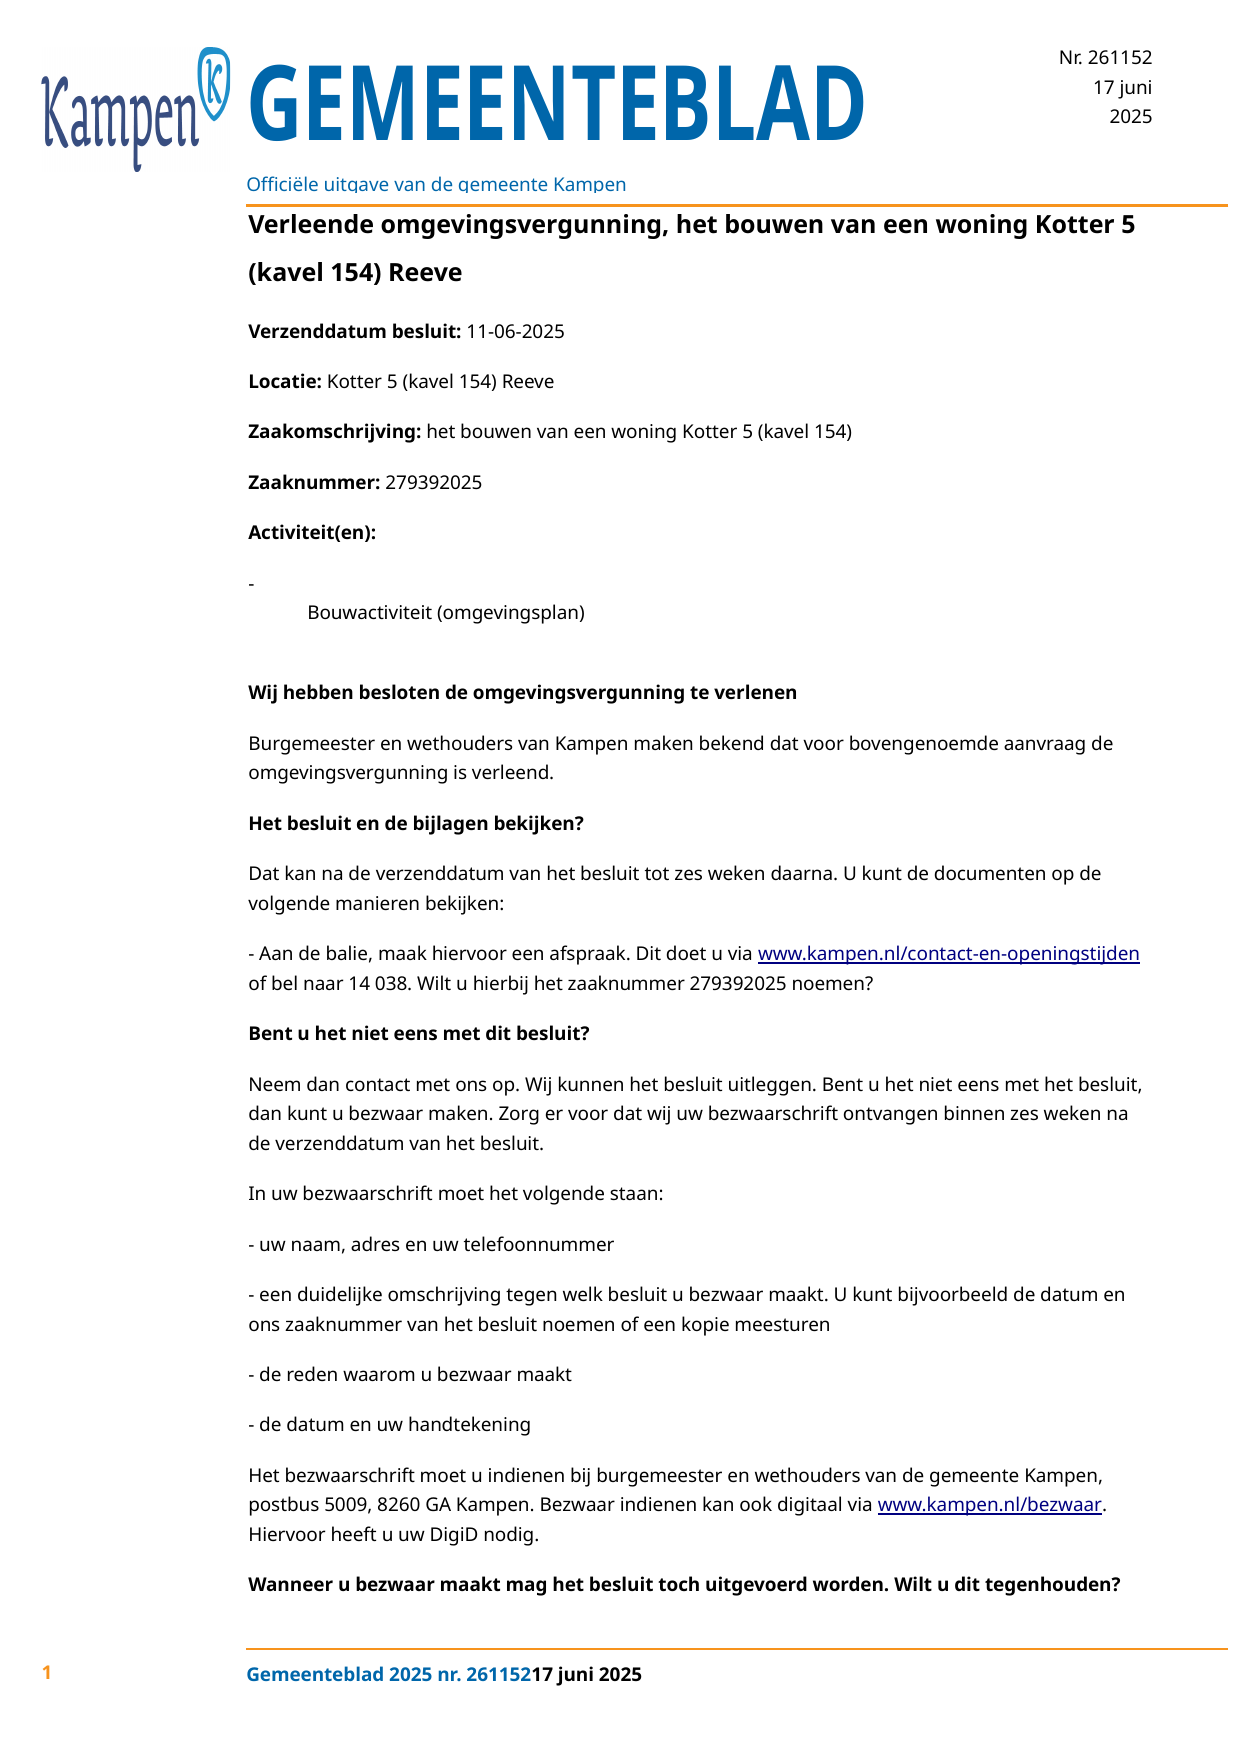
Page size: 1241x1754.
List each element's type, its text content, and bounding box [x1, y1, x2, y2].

list Bouwactiviteit (omgevingsplan) [248, 599, 1152, 625]
text Wij hebben besloten de omgevingsvergunning te verlenen [248, 679, 1152, 705]
text - de reden waarom u bezwaar maakt [248, 1361, 1152, 1387]
text Activiteit(en): [248, 519, 1152, 545]
text Zaakomschrijving: het bouwen van een woning Kotter 5 (kavel 154) [248, 419, 1152, 444]
text Bent u het niet eens met dit besluit? [248, 1020, 1152, 1046]
text Het bezwaarschrift moet u indienen bij burgemeester en wethouders van de gemeente Kampen, postbus 5009, 8260 GA Kampen. Bezwaar indienen kan ook digitaal via www.kampen.nl/bezwaar. Hiervoor heeft u uw DigiD nodig. [248, 1462, 1152, 1547]
text - Aan de balie, maak hiervoor een afspraak. Dit doet u via www.kampen.nl/contact-en-openingstijden of bel naar 14 038. Wilt u hierbij het zaaknummer 279392025 noemen? [248, 940, 1152, 996]
text - de datum en uw handtekening [248, 1412, 1152, 1437]
text In uw bezwaarschrift moet het volgende staan: [248, 1180, 1152, 1206]
text Dat kan na de verzenddatum van het besluit tot zes weken daarna. U kunt de documenten op de volgende manieren bekijken: [248, 860, 1152, 916]
text Wanneer u bezwaar maakt mag het besluit toch uitgevoerd worden. Wilt u dit tegenhouden? [248, 1572, 1152, 1597]
text Locatie: Kotter 5 (kavel 154) Reeve [248, 368, 1152, 394]
text Verleende omgevingsvergunning, het bouwen van een woning Kotter 5 (kavel 154) Reeve [248, 207, 1152, 288]
text - uw naam, adres en uw telefoonnummer [248, 1231, 1152, 1257]
text Neem dan contact met ons op. Wij kunnen het besluit uitleggen. Bent u het niet eens met het besluit, dan kunt u bezwaar maken. Zorg er voor dat wij uw bezwaarschrift ontvangen binnen zes weken na de verzenddatum van het besluit. [248, 1071, 1152, 1156]
text Burgemeester en wethouders van Kampen maken bekend dat voor bovengenoemde aanvraag de omgevingsvergunning is verleend. [248, 730, 1152, 785]
text Zaaknummer: 279392025 [248, 469, 1152, 495]
picture [41, 47, 231, 172]
text - een duidelijke omschrijving tegen welk besluit u bezwaar maakt. U kunt bijvoorbeeld de datum en ons zaaknummer van het besluit noemen of een kopie meesturen [248, 1281, 1152, 1337]
text Verzenddatum besluit: 11-06-2025 [248, 318, 1152, 344]
text Het besluit en de bijlagen bekijken? [248, 810, 1152, 836]
